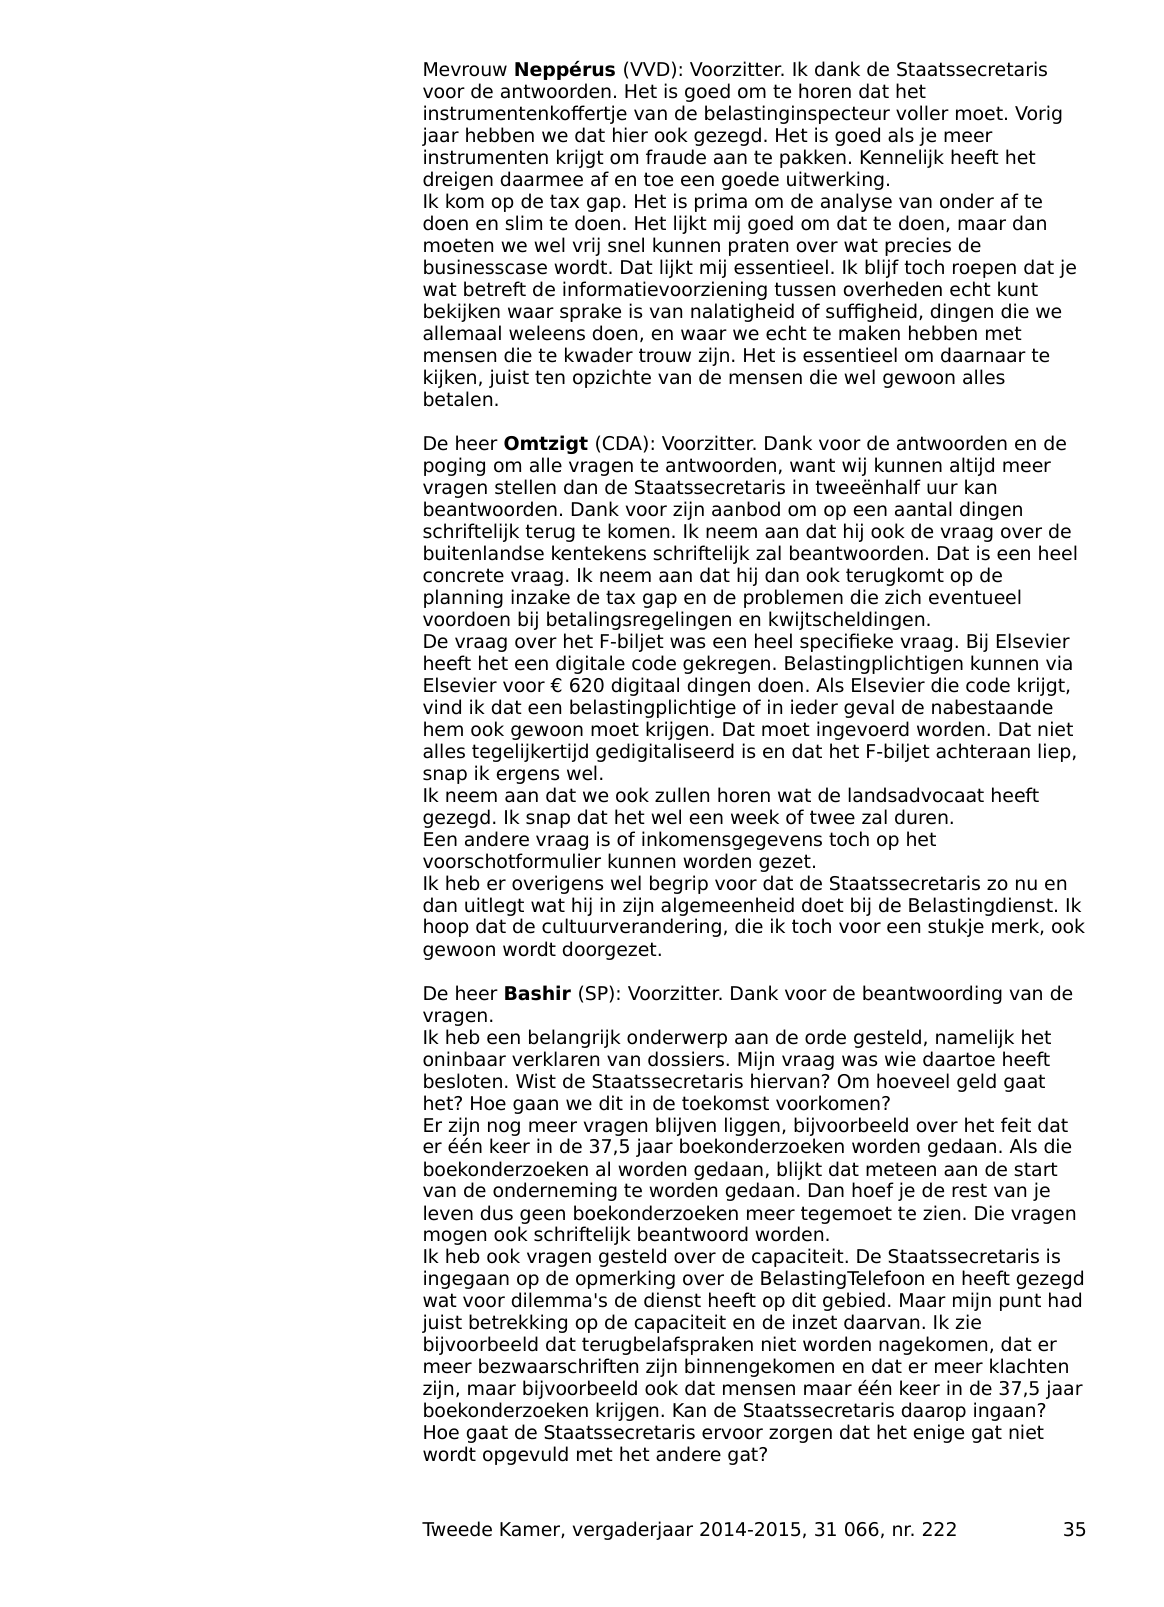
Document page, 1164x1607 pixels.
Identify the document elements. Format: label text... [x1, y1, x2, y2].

text Mevrouw Neppérus (VVD): Voorzitter. Ik dank de Staatssecretaris voor de antwoorden. Het is goed om te horen dat het instrumentenkoffertje van de belastinginspecteur voller moet. Vorig jaar hebben we dat hier ook gezegd. Het is goed als je meer instrumenten krijgt om fraude aan te pakken. Kennelijk heeft het dreigen daarmee af en toe een goede uitwerking. [422, 59, 1087, 191]
text Een andere vraag is of inkomensgegevens toch op het voorschotformulier kunnen worden gezet. [422, 828, 1087, 872]
text Ik heb een belangrijk onderwerp aan de orde gesteld, namelijk het oninbaar verklaren van dossiers. Mijn vraag was wie daartoe heeft besloten. Wist de Staatssecretaris hiervan? Om hoeveel geld gaat het? Hoe gaan we dit in de toekomst voorkomen? [422, 1027, 1087, 1114]
text Ik heb ook vragen gesteld over de capaciteit. De Staatssecretaris is ingegaan op de opmerking over de BelastingTelefoon en heeft gezegd wat voor dilemma's de dienst heeft op dit gebied. Maar mijn punt had juist betrekking op de capaciteit en de inzet daarvan. Ik zie bijvoorbeeld dat terugbelafspraken niet worden nagekomen, dat er meer bezwaarschriften zijn binnengekomen en dat er meer klachten zijn, maar bijvoorbeeld ook dat mensen maar één keer in de 37,5 jaar boekonderzoeken krijgen. Kan de Staatssecretaris daarop ingaan? Hoe gaat de Staatssecretaris ervoor zorgen dat het enige gat niet wordt opgevuld met het andere gat? [422, 1246, 1087, 1466]
text Ik kom op de tax gap. Het is prima om de analyse van onder af te doen en slim te doen. Het lijkt mij goed om dat te doen, maar dan moeten we wel vrij snel kunnen praten over wat precies de businesscase wordt. Dat lijkt mij essentieel. Ik blijf toch roepen dat je wat betreft de informatievoorziening tussen overheden echt kunt bekijken waar sprake is van nalatigheid of suffigheid, dingen die we allemaal weleens doen, en waar we echt te maken hebben met mensen die te kwader trouw zijn. Het is essentieel om daarnaar te kijken, juist ten opzichte van de mensen die wel gewoon alles betalen. [422, 191, 1087, 411]
text Ik heb er overigens wel begrip voor dat de Staatssecretaris zo nu en dan uitlegt wat hij in zijn algemeenheid doet bij de Belastingdienst. Ik hoop dat de cultuurverandering, die ik toch voor een stukje merk, ook gewoon wordt doorgezet. [422, 872, 1087, 960]
text Er zijn nog meer vragen blijven liggen, bijvoorbeeld over het feit dat er één keer in de 37,5 jaar boekonderzoeken worden gedaan. Als die boekonderzoeken al worden gedaan, blijkt dat meteen aan de start van de onderneming te worden gedaan. Dan hoef je de rest van je leven dus geen boekonderzoeken meer tegemoet te zien. Die vragen mogen ook schriftelijk beantwoord worden. [422, 1114, 1087, 1246]
text De heer Bashir (SP): Voorzitter. Dank voor de beantwoording van de vragen. [422, 983, 1087, 1027]
text De heer Omtzigt (CDA): Voorzitter. Dank voor de antwoorden en de poging om alle vragen te antwoorden, want wij kunnen altijd meer vragen stellen dan de Staatssecretaris in tweeënhalf uur kan beantwoorden. Dank voor zijn aanbod om op een aantal dingen schriftelijk terug te komen. Ik neem aan dat hij ook de vraag over de buitenlandse kentekens schriftelijk zal beantwoorden. Dat is een heel concrete vraag. Ik neem aan dat hij dan ook terugkomt op de planning inzake de tax gap en de problemen die zich eventueel voordoen bij betalingsregelingen en kwijtscheldingen. [422, 433, 1087, 631]
text Ik neem aan dat we ook zullen horen wat de landsadvocaat heeft gezegd. Ik snap dat het wel een week of twee zal duren. [422, 784, 1087, 828]
text De vraag over het F-biljet was een heel specifieke vraag. Bij Elsevier heeft het een digitale code gekregen. Belastingplichtigen kunnen via Elsevier voor € 620 digitaal dingen doen. Als Elsevier die code krijgt, vind ik dat een belastingplichtige of in ieder geval de nabestaande hem ook gewoon moet krijgen. Dat moet ingevoerd worden. Dat niet alles tegelijkertijd gedigitaliseerd is en dat het F-biljet achteraan liep, snap ik ergens wel. [422, 631, 1087, 784]
